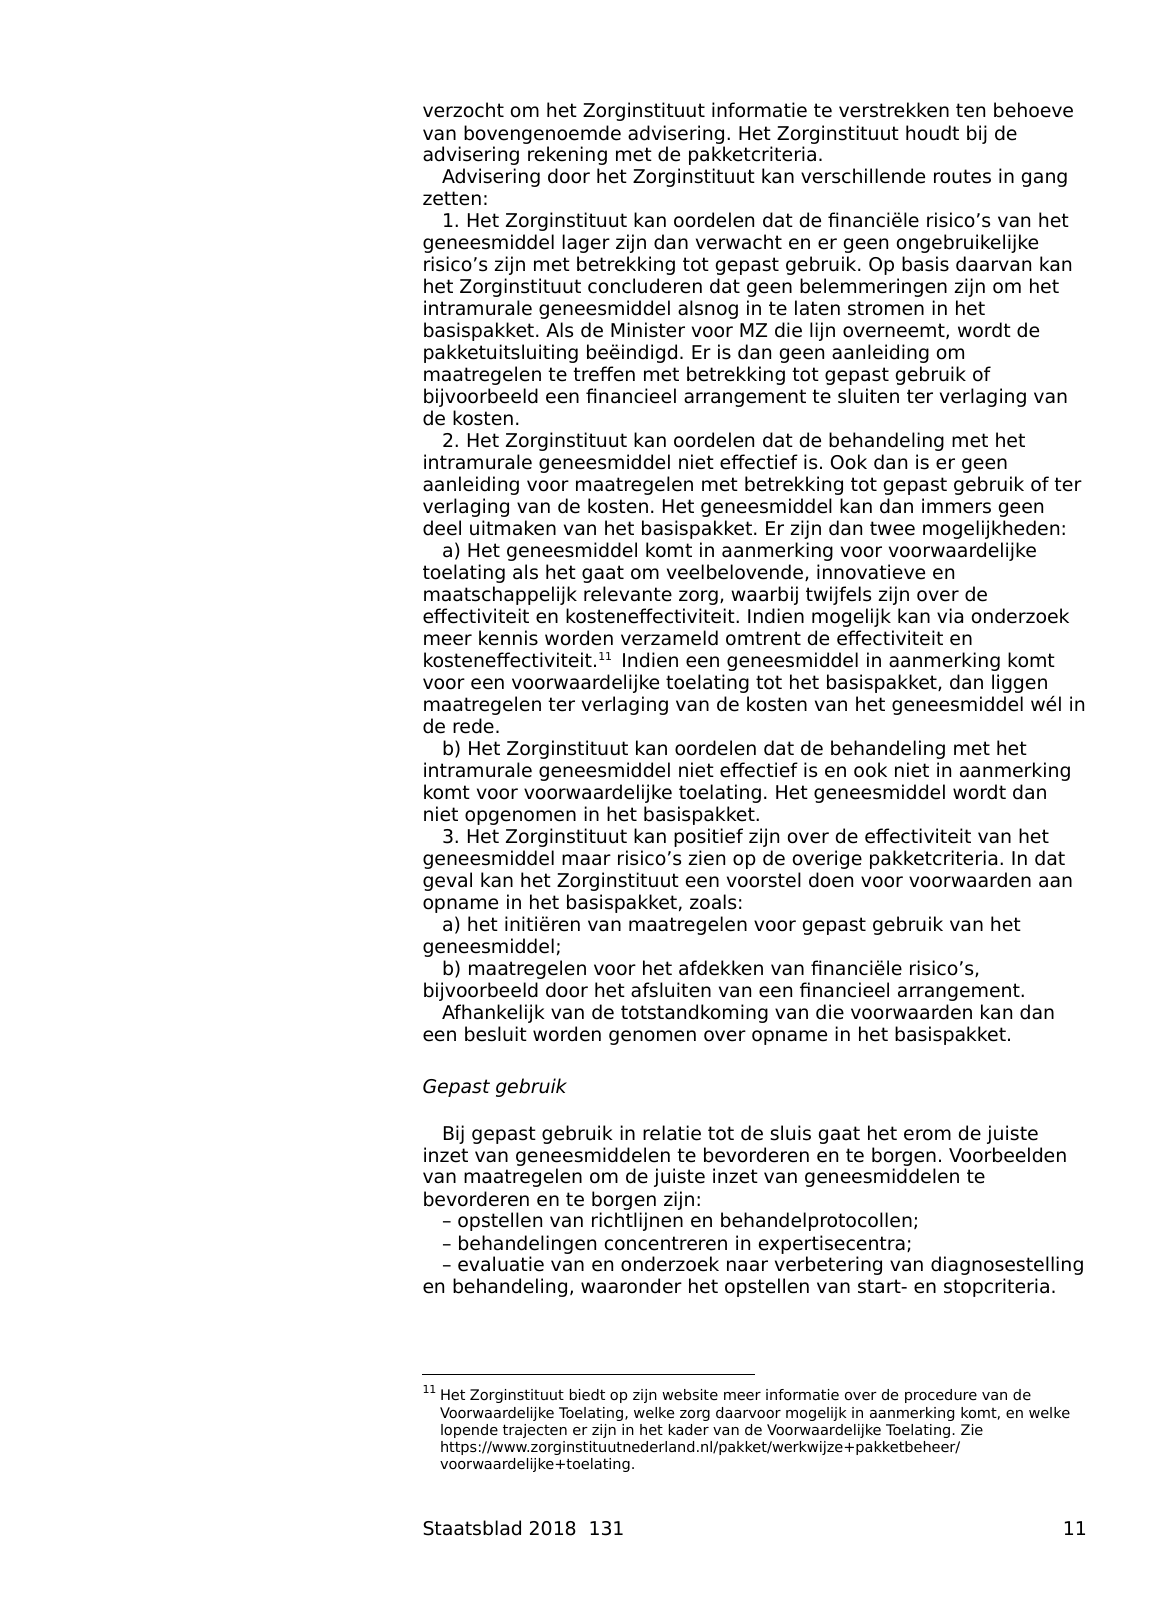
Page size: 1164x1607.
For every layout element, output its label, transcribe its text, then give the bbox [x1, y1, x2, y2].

subtitle Gepast gebruik [422, 1076, 1087, 1097]
text – behandelingen concentreren in expertisecentra; [422, 1232, 1087, 1254]
text Bij gepast gebruik in relatie tot de sluis gaat het erom de juiste inzet van geneesmiddelen te bevorderen en te borgen. Voorbeelden van maatregelen om de juiste inzet van geneesmiddelen te bevorderen en te borgen zijn: [422, 1122, 1087, 1210]
text Advisering door het Zorginstituut kan verschillende routes in gang zetten: [422, 166, 1087, 210]
text Afhankelijk van de totstandkoming van die voorwaarden kan dan een besluit worden genomen over opname in het basispakket. [422, 1002, 1087, 1046]
text verzocht om het Zorginstituut informatie te verstrekken ten behoeve van bovengenoemde advisering. Het Zorginstituut houdt bij de advisering rekening met de pakketcriteria. [422, 100, 1087, 166]
text – evaluatie van en onderzoek naar verbetering van diagnosestelling en behandeling, waaronder het opstellen van start- en stopcriteria. [422, 1254, 1087, 1298]
text b) Het Zorginstituut kan oordelen dat de behandeling met het intramurale geneesmiddel niet effectief is en ook niet in aanmerking komt voor voorwaardelijke toelating. Het geneesmiddel wordt dan niet opgenomen in het basispakket. [422, 738, 1087, 826]
text – opstellen van richtlijnen en behandelprotocollen; [422, 1210, 1087, 1232]
text a) Het geneesmiddel komt in aanmerking voor voorwaardelijke toelating als het gaat om veelbelovende, innovatieve en maatschappelijk relevante zorg, waarbij twijfels zijn over de effectiviteit en kosteneffectiviteit. Indien mogelijk kan via onderzoek meer kennis worden verzameld omtrent de effectiviteit en kosteneffectiviteit. Indien een geneesmiddel in aanmerking komt voor een voorwaardelijke toelating tot het basispakket, dan liggen maatregelen ter verlaging van de kosten van het geneesmiddel wél in de rede. [422, 540, 1087, 738]
text 3. Het Zorginstituut kan positief zijn over de effectiviteit van het geneesmiddel maar risico’s zien op de overige pakketcriteria. In dat geval kan het Zorginstituut een voorstel doen voor voorwaarden aan opname in het basispakket, zoals: [422, 826, 1087, 914]
text 1. Het Zorginstituut kan oordelen dat de financiële risico’s van het geneesmiddel lager zijn dan verwacht en er geen ongebruikelijke risico’s zijn met betrekking tot gepast gebruik. Op basis daarvan kan het Zorginstituut concluderen dat geen belemmeringen zijn om het intramurale geneesmiddel alsnog in te laten stromen in het basispakket. Als de Minister voor MZ die lijn overneemt, wordt de pakketuitsluiting beëindigd. Er is dan geen aanleiding om maatregelen te treffen met betrekking tot gepast gebruik of bijvoorbeeld een financieel arrangement te sluiten ter verlaging van de kosten. [422, 210, 1087, 430]
text b) maatregelen voor het afdekken van financiële risico’s, bijvoorbeeld door het afsluiten van een financieel arrangement. [422, 958, 1087, 1002]
text Het Zorginstituut biedt op zijn website meer informatie over de procedure van de Voorwaardelijke Toelating, welke zorg daarvoor mogelijk in aanmerking komt, en welke lopende trajecten er zijn in het kader van de Voorwaardelijke Toelating. Zie https://www.zorginstituutnederland.nl/pakket/werkwijze+pakketbeheer/voorwaardelijke+toelating. [422, 1383, 1087, 1473]
text a) het initiëren van maatregelen voor gepast gebruik van het geneesmiddel; [422, 914, 1087, 958]
text 2. Het Zorginstituut kan oordelen dat de behandeling met het intramurale geneesmiddel niet effectief is. Ook dan is er geen aanleiding voor maatregelen met betrekking tot gepast gebruik of ter verlaging van de kosten. Het geneesmiddel kan dan immers geen deel uitmaken van het basispakket. Er zijn dan twee mogelijkheden: [422, 430, 1087, 540]
